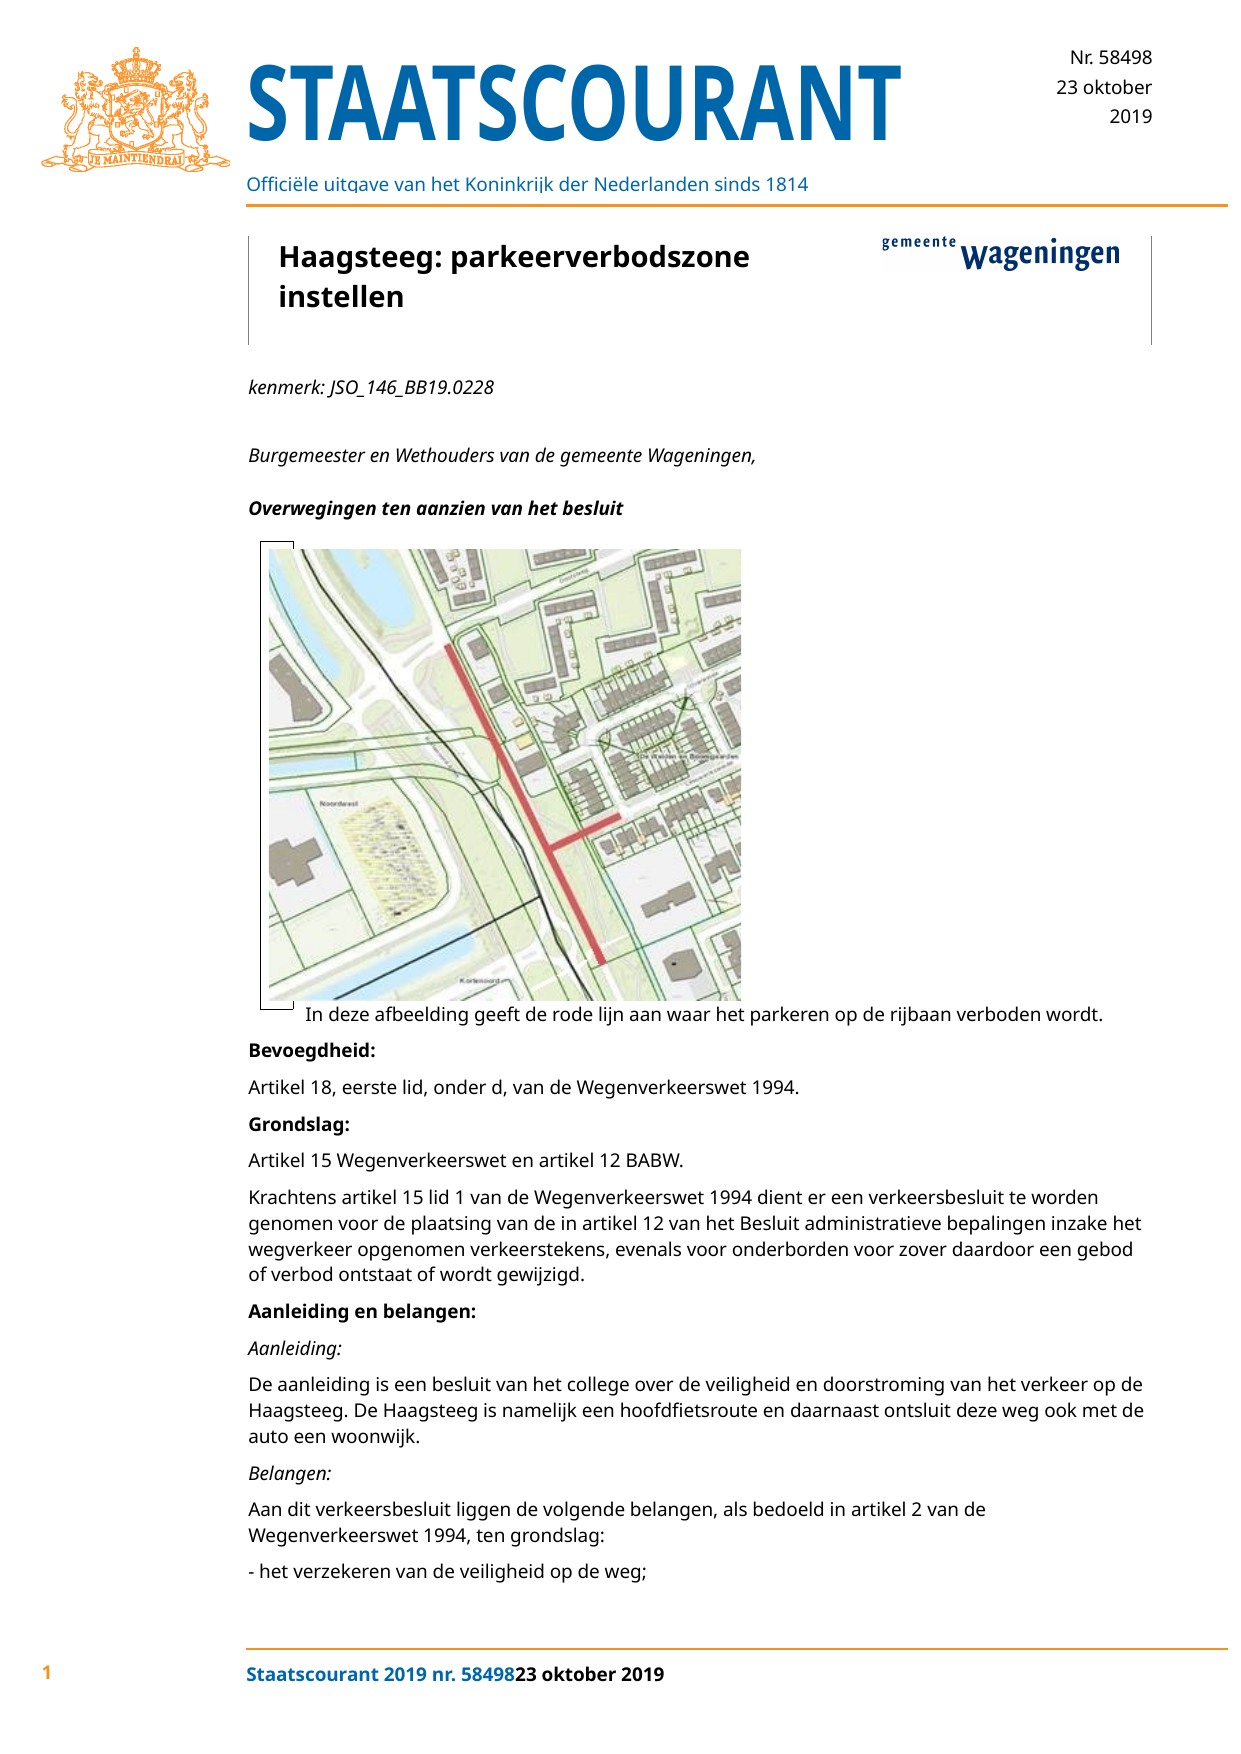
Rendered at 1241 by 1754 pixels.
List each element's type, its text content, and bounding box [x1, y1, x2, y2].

picture [882, 236, 1119, 271]
text kenmerk: JSO_146_BB19.0228 [248, 374, 1152, 400]
text Overwegingen ten aanzien van het besluit [248, 495, 1152, 521]
picture [268, 549, 742, 1001]
text Artikel 15 Wegenverkeerswet en artikel 12 BABW. [248, 1148, 1152, 1173]
table_header Haagsteeg: parkeerverbodszone instellen [249, 236, 850, 345]
text - het verzekeren van de veiligheid op de weg; [248, 1559, 1152, 1584]
picture [41, 47, 231, 172]
text Artikel 18, eerste lid, onder d, van de Wegenverkeerswet 1994. [248, 1074, 1152, 1100]
text Burgemeester en Wethouders van de gemeente Wageningen, [248, 442, 1152, 468]
text Belangen: [248, 1460, 1152, 1485]
text Grondslag: [248, 1111, 1152, 1137]
text Bevoegdheid: [248, 1038, 1152, 1063]
table_header [850, 236, 1151, 345]
text In deze afbeelding geeft de rode lijn aan waar het parkeren op de rijbaan verboden wordt. [248, 529, 1152, 1027]
text Aanleiding en belangen: [248, 1298, 1152, 1324]
text Krachtens artikel 15 lid 1 van de Wegenverkeerswet 1994 dient er een verkeersbesluit te worden genomen voor de plaatsing van de in artikel 12 van het Besluit administratieve bepalingen inzake het wegverkeer opgenomen verkeerstekens, evenals voor onderborden voor zover daardoor een gebod of verbod ontstaat of wordt gewijzigd. [248, 1184, 1152, 1287]
text Aanleiding: [248, 1335, 1152, 1361]
text Aan dit verkeersbesluit liggen de volgende belangen, als bedoeld in artikel 2 van de Wegenverkeerswet 1994, ten grondslag: [248, 1496, 1152, 1548]
text De aanleiding is een besluit van het college over de veiligheid en doorstroming van het verkeer op de Haagsteeg. De Haagsteeg is namelijk een hoofdfietsroute en daarnaast ontsluit deze weg ook met de auto een woonwijk. [248, 1372, 1152, 1449]
